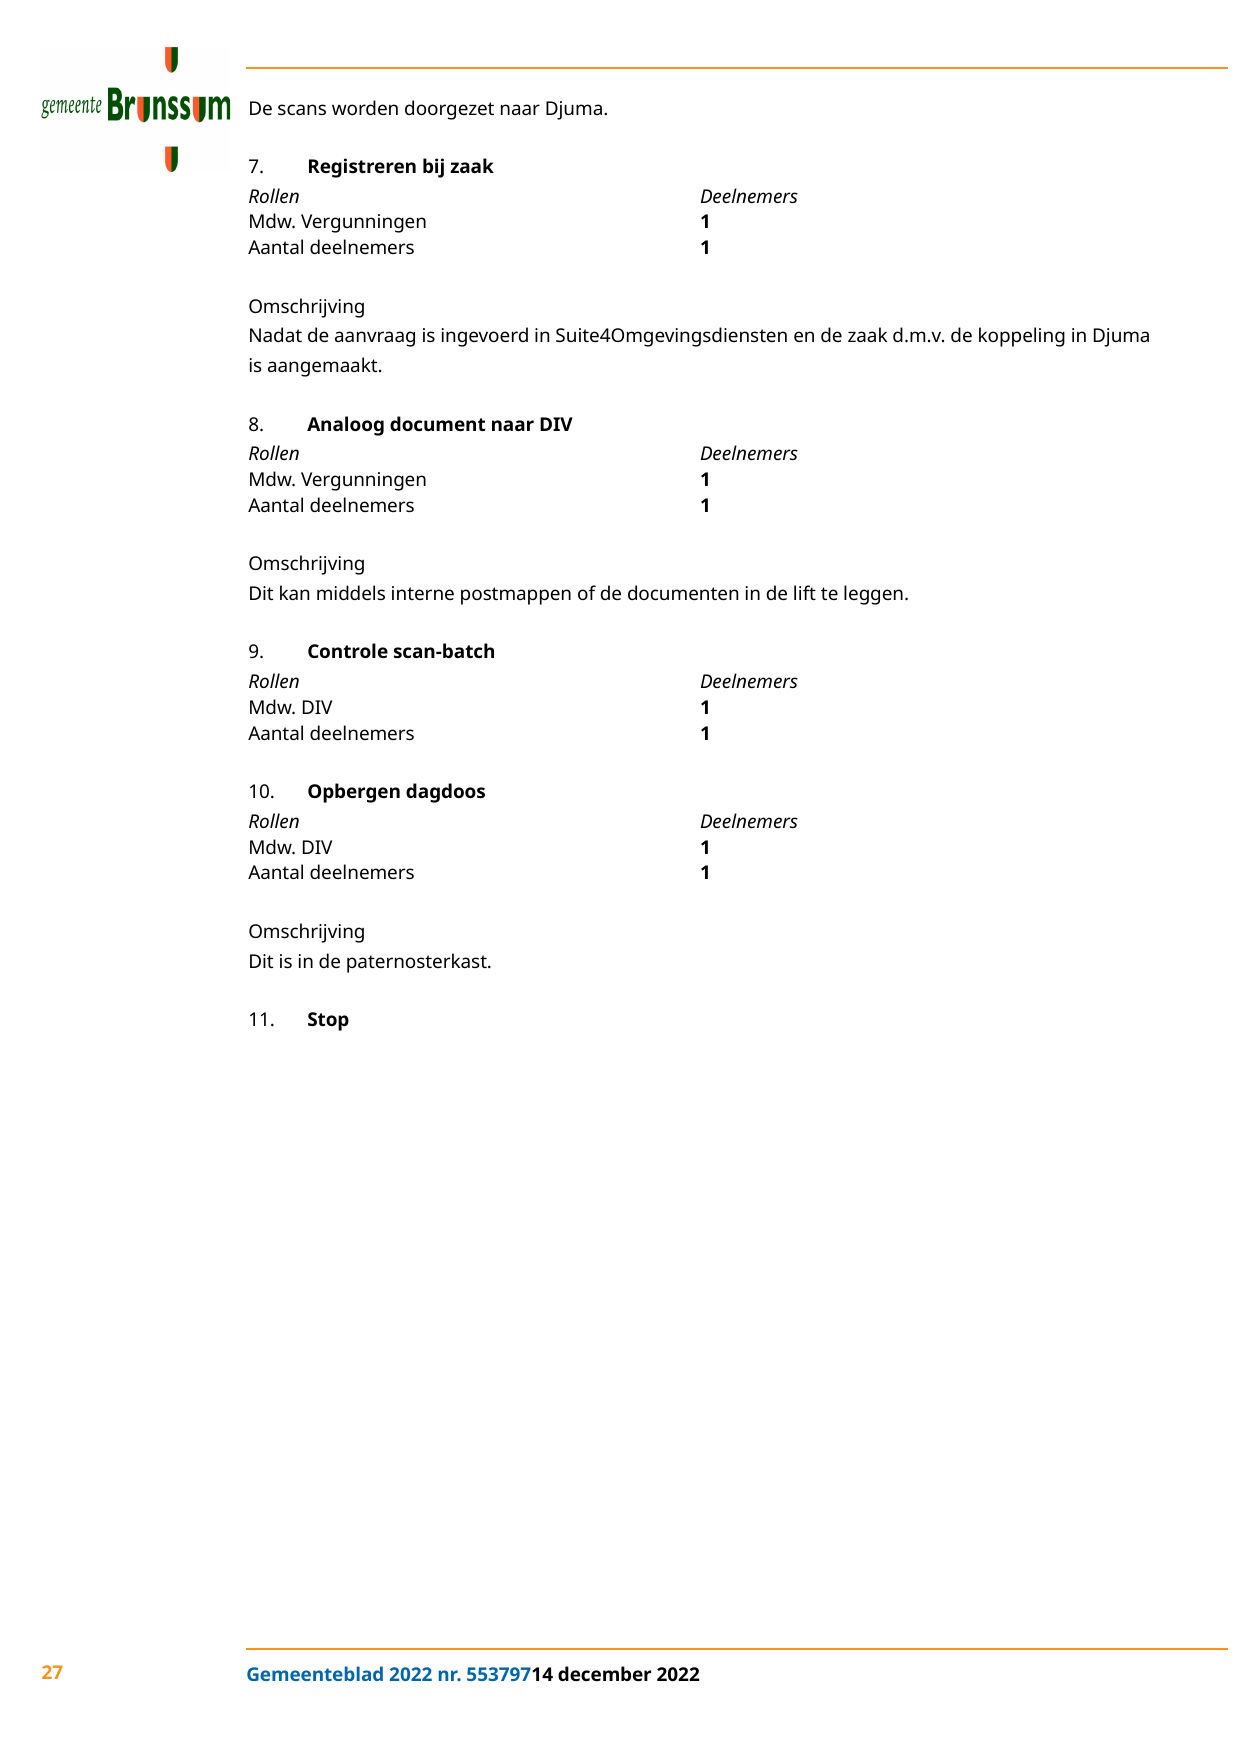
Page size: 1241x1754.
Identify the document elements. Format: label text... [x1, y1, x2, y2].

table_header Dit is in de paternosterkast. [248, 948, 1152, 973]
table_header Dit kan middels interne postmappen of de documenten in de lift te leggen. [248, 580, 1152, 606]
table_header Rollen [248, 669, 700, 694]
table_header Nadat de aanvraag is ingevoerd in Suite4Omgevingsdiensten en de zaak d.m.v. de koppeling in Djuma is aangemaakt. [248, 323, 1152, 378]
table_cell Mdw. DIV [248, 834, 700, 859]
table_cell 1 [700, 834, 1152, 859]
list Analoog document naar DIV [248, 411, 1152, 437]
table_cell Aantal deelnemers [248, 720, 700, 746]
table_cell Mdw. Vergunningen [248, 466, 700, 492]
table_cell Aantal deelnemers [248, 492, 700, 518]
table_cell 1 [700, 209, 1152, 234]
table_header Rollen [248, 183, 700, 209]
table_cell 1 [700, 466, 1152, 492]
text Omschrijving [248, 918, 1152, 944]
picture [41, 47, 231, 172]
table_cell Mdw. DIV [248, 694, 700, 720]
table_cell 1 [700, 492, 1152, 518]
text Omschrijving [248, 293, 1152, 319]
table_header De scans worden doorgezet naar Djuma. [248, 95, 1152, 121]
table_cell 1 [700, 720, 1152, 746]
list Stop [248, 1006, 1152, 1032]
table_cell 1 [700, 694, 1152, 720]
table_header Deelnemers [700, 669, 1152, 694]
table_header Deelnemers [700, 183, 1152, 209]
table_cell Aantal deelnemers [248, 235, 700, 260]
list Registreren bij zaak [248, 153, 1152, 179]
table_header Rollen [248, 808, 700, 834]
table_cell Aantal deelnemers [248, 860, 700, 885]
table_cell Mdw. Vergunningen [248, 209, 700, 234]
list Opbergen dagdoos [248, 778, 1152, 804]
table_cell 1 [700, 860, 1152, 885]
table_header Deelnemers [700, 441, 1152, 466]
table_header Deelnemers [700, 808, 1152, 834]
list Controle scan-batch [248, 639, 1152, 664]
text Omschrijving [248, 551, 1152, 576]
table_cell 1 [700, 235, 1152, 260]
table_header Rollen [248, 441, 700, 466]
